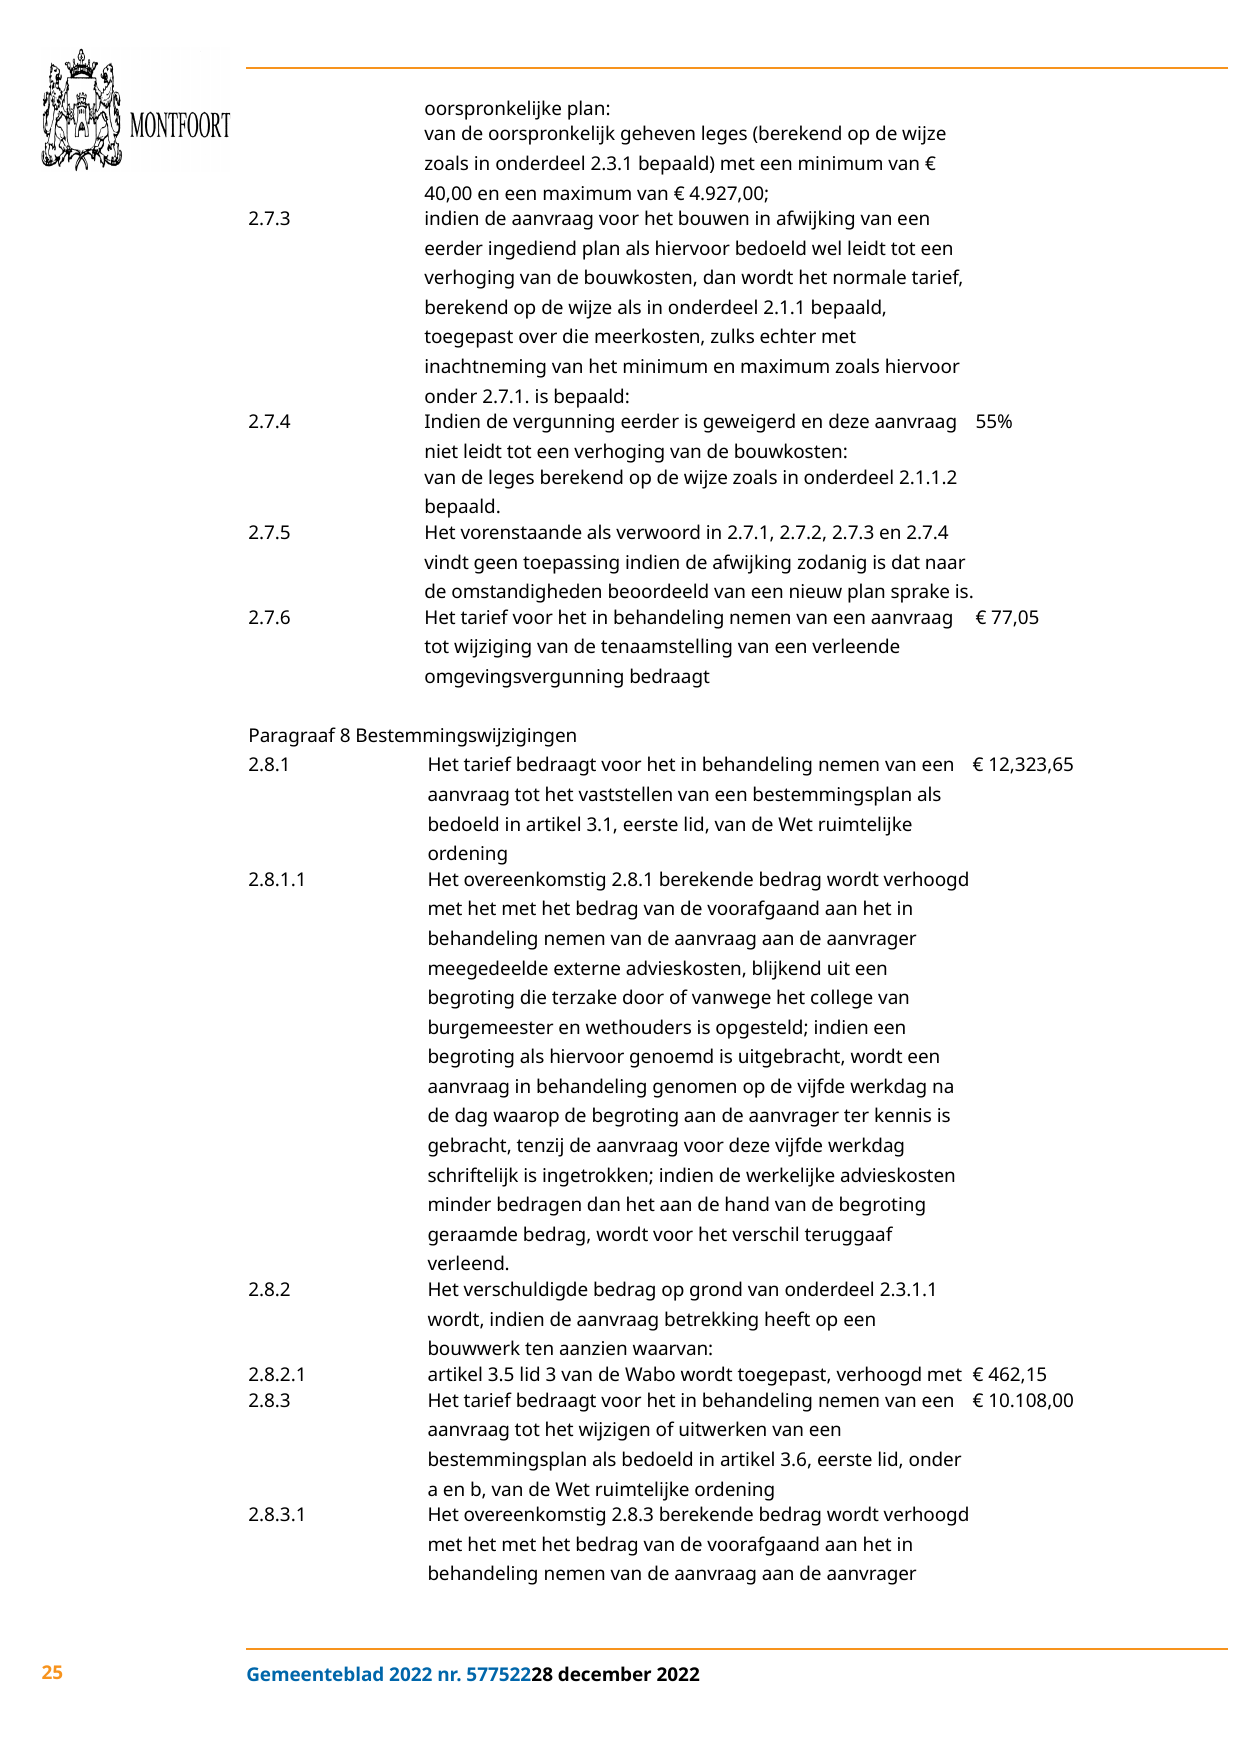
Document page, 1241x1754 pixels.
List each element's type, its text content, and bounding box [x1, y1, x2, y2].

table_cell [248, 121, 424, 205]
table_cell 2.7.6 [248, 604, 424, 689]
table_cell € 462,15 [973, 1361, 1152, 1387]
table_cell van de oorspronkelijk geheven leges (berekend op de wijze zoals in onderdeel 2.3.1 bepaald) met een minimum van € 40,00 en een maximum van € 4.927,00; [424, 121, 975, 205]
text Paragraaf 8 Bestemmingswijzigingen [248, 722, 1152, 748]
table_cell 2.8.2 [248, 1276, 427, 1361]
table_cell [973, 866, 1152, 1276]
table_cell Het tarief bedraagt voor het in behandeling nemen van een aanvraag tot het wijzigen of uitwerken van een bestemmingsplan als bedoeld in artikel 3.6, eerste lid, onder a en b, van de Wet ruimtelijke ordening [427, 1387, 972, 1501]
table_cell [975, 205, 1152, 409]
table_cell [248, 95, 424, 121]
table_cell € 10.108,00 [973, 1387, 1152, 1501]
picture [41, 47, 231, 172]
table_cell 2.7.4 [248, 409, 424, 464]
table_cell 2.8.2.1 [248, 1361, 427, 1387]
table_header 2.8.1 [248, 752, 427, 866]
table_cell [973, 1501, 1152, 1586]
table_cell indien de aanvraag voor het bouwen in afwijking van een eerder ingediend plan als hiervoor bedoeld wel leidt tot een verhoging van de bouwkosten, dan wordt het normale tarief, berekend op de wijze als in onderdeel 2.1.1 bepaald, toegepast over die meerkosten, zulks echter met inachtneming van het minimum en maximum zoals hiervoor onder 2.7.1. is bepaald: [424, 205, 975, 409]
table_cell Indien de vergunning eerder is geweigerd en deze aanvraag niet leidt tot een verhoging van de bouwkosten: [424, 409, 975, 464]
table_cell oorspronkelijke plan: [424, 95, 975, 121]
table_cell 2.8.3 [248, 1387, 427, 1501]
table_cell € 77,05 [975, 604, 1152, 689]
table_cell 2.7.5 [248, 519, 424, 604]
table_cell [975, 519, 1152, 604]
table_header € 12,323,65 [973, 752, 1152, 866]
table_cell [975, 95, 1152, 121]
table_cell 2.8.3.1 [248, 1501, 427, 1586]
table_cell [248, 464, 424, 519]
table_cell Het overeenkomstig 2.8.3 berekende bedrag wordt verhoogd met het met het bedrag van de voorafgaand aan het in behandeling nemen van de aanvraag aan de aanvrager [427, 1501, 972, 1586]
table_cell [975, 464, 1152, 519]
table_header Het tarief bedraagt voor het in behandeling nemen van een aanvraag tot het vaststellen van een bestemmingsplan als bedoeld in artikel 3.1, eerste lid, van de Wet ruimtelijke ordening [427, 752, 972, 866]
table_cell 55% [975, 409, 1152, 464]
table_cell 2.8.1.1 [248, 866, 427, 1276]
table_cell 2.7.3 [248, 205, 424, 409]
table_cell Het overeenkomstig 2.8.1 berekende bedrag wordt verhoogd met het met het bedrag van de voorafgaand aan het in behandeling nemen van de aanvraag aan de aanvrager meegedeelde externe advieskosten, blijkend uit een begroting die terzake door of vanwege het college van burgemeester en wethouders is opgesteld; indien een begroting als hiervoor genoemd is uitgebracht, wordt een aanvraag in behandeling genomen op de vijfde werkdag na de dag waarop de begroting aan de aanvrager ter kennis is gebracht, tenzij de aanvraag voor deze vijfde werkdag schriftelijk is ingetrokken; indien de werkelijke advieskosten minder bedragen dan het aan de hand van de begroting geraamde bedrag, wordt voor het verschil teruggaaf verleend. [427, 866, 972, 1276]
table_cell artikel 3.5 lid 3 van de Wabo wordt toegepast, verhoogd met [427, 1361, 972, 1387]
table_cell [975, 121, 1152, 205]
table_cell Het verschuldigde bedrag op grond van onderdeel 2.3.1.1 wordt, indien de aanvraag betrekking heeft op een bouwwerk ten aanzien waarvan: [427, 1276, 972, 1361]
table_cell van de leges berekend op de wijze zoals in onderdeel 2.1.1.2 bepaald. [424, 464, 975, 519]
table_cell Het tarief voor het in behandeling nemen van een aanvraag tot wijziging van de tenaamstelling van een verleende omgevingsvergunning bedraagt [424, 604, 975, 689]
table_cell Het vorenstaande als verwoord in 2.7.1, 2.7.2, 2.7.3 en 2.7.4 vindt geen toepassing indien de afwijking zodanig is dat naar de omstandigheden beoordeeld van een nieuw plan sprake is. [424, 519, 975, 604]
table_cell [973, 1276, 1152, 1361]
